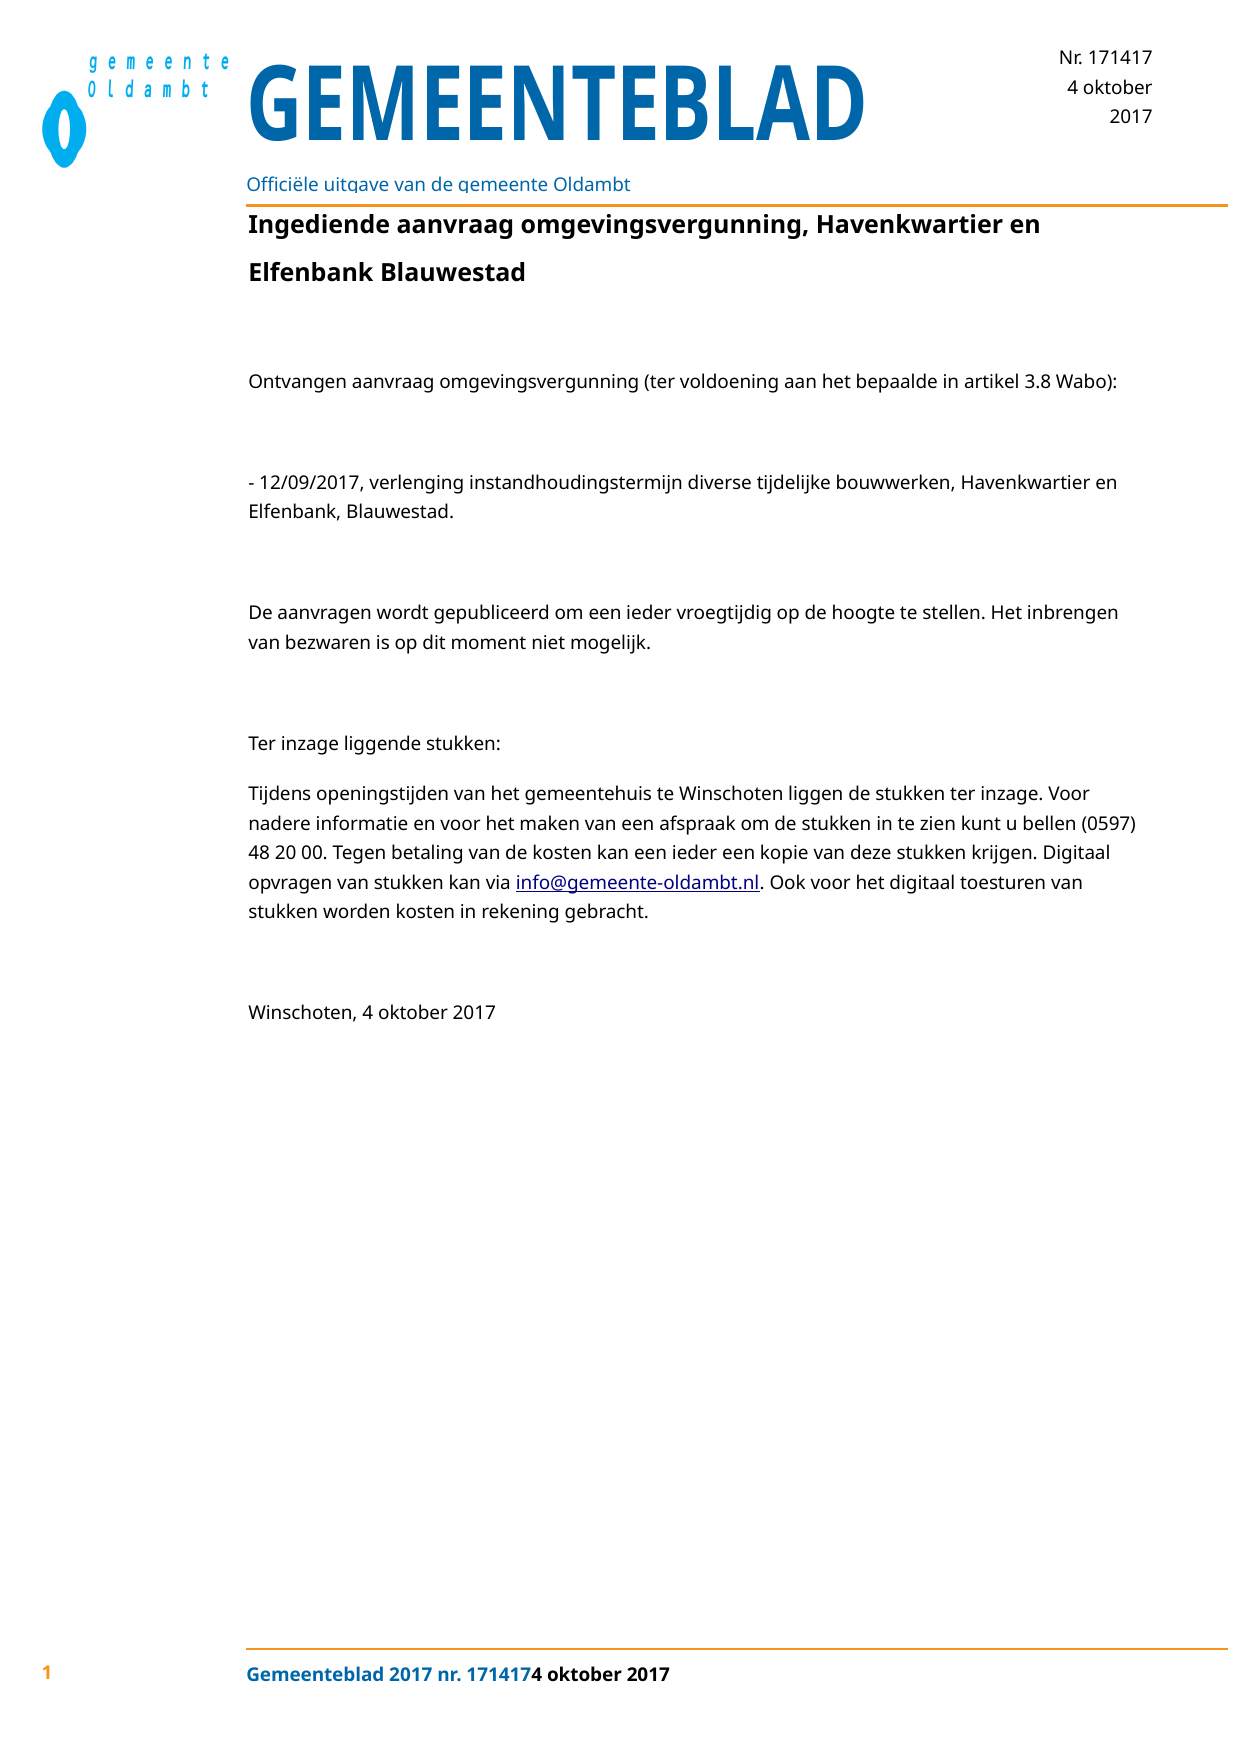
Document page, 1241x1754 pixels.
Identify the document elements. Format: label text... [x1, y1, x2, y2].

picture [41, 47, 231, 172]
text Ingediende aanvraag omgevingsvergunning, Havenkwartier en Elfenbank Blauwestad [248, 207, 1152, 288]
text Tijdens openingstijden van het gemeentehuis te Winschoten liggen de stukken ter inzage. Voor nadere informatie en voor het maken van een afspraak om de stukken in te zien kunt u bellen (0597) 48 20 00. Tegen betaling van de kosten kan een ieder een kopie van deze stukken krijgen. Digitaal opvragen van stukken kan via info@gemeente-oldambt.nl. Ook voor het digitaal toesturen van stukken worden kosten in rekening gebracht. [248, 780, 1152, 924]
text - 12/09/2017, verlenging instandhoudingstermijn diverse tijdelijke bouwwerken, Havenkwartier en Elfenbank, Blauwestad. [248, 469, 1152, 524]
text Winschoten, 4 oktober 2017 [248, 999, 1152, 1025]
text Ontvangen aanvraag omgevingsvergunning (ter voldoening aan het bepaalde in artikel 3.8 Wabo): [248, 368, 1152, 394]
text De aanvragen wordt gepubliceerd om een ieder vroegtijdig op de hoogte te stellen. Het inbrengen van bezwaren is op dit moment niet mogelijk. [248, 599, 1152, 655]
text Ter inzage liggende stukken: [248, 730, 1152, 756]
